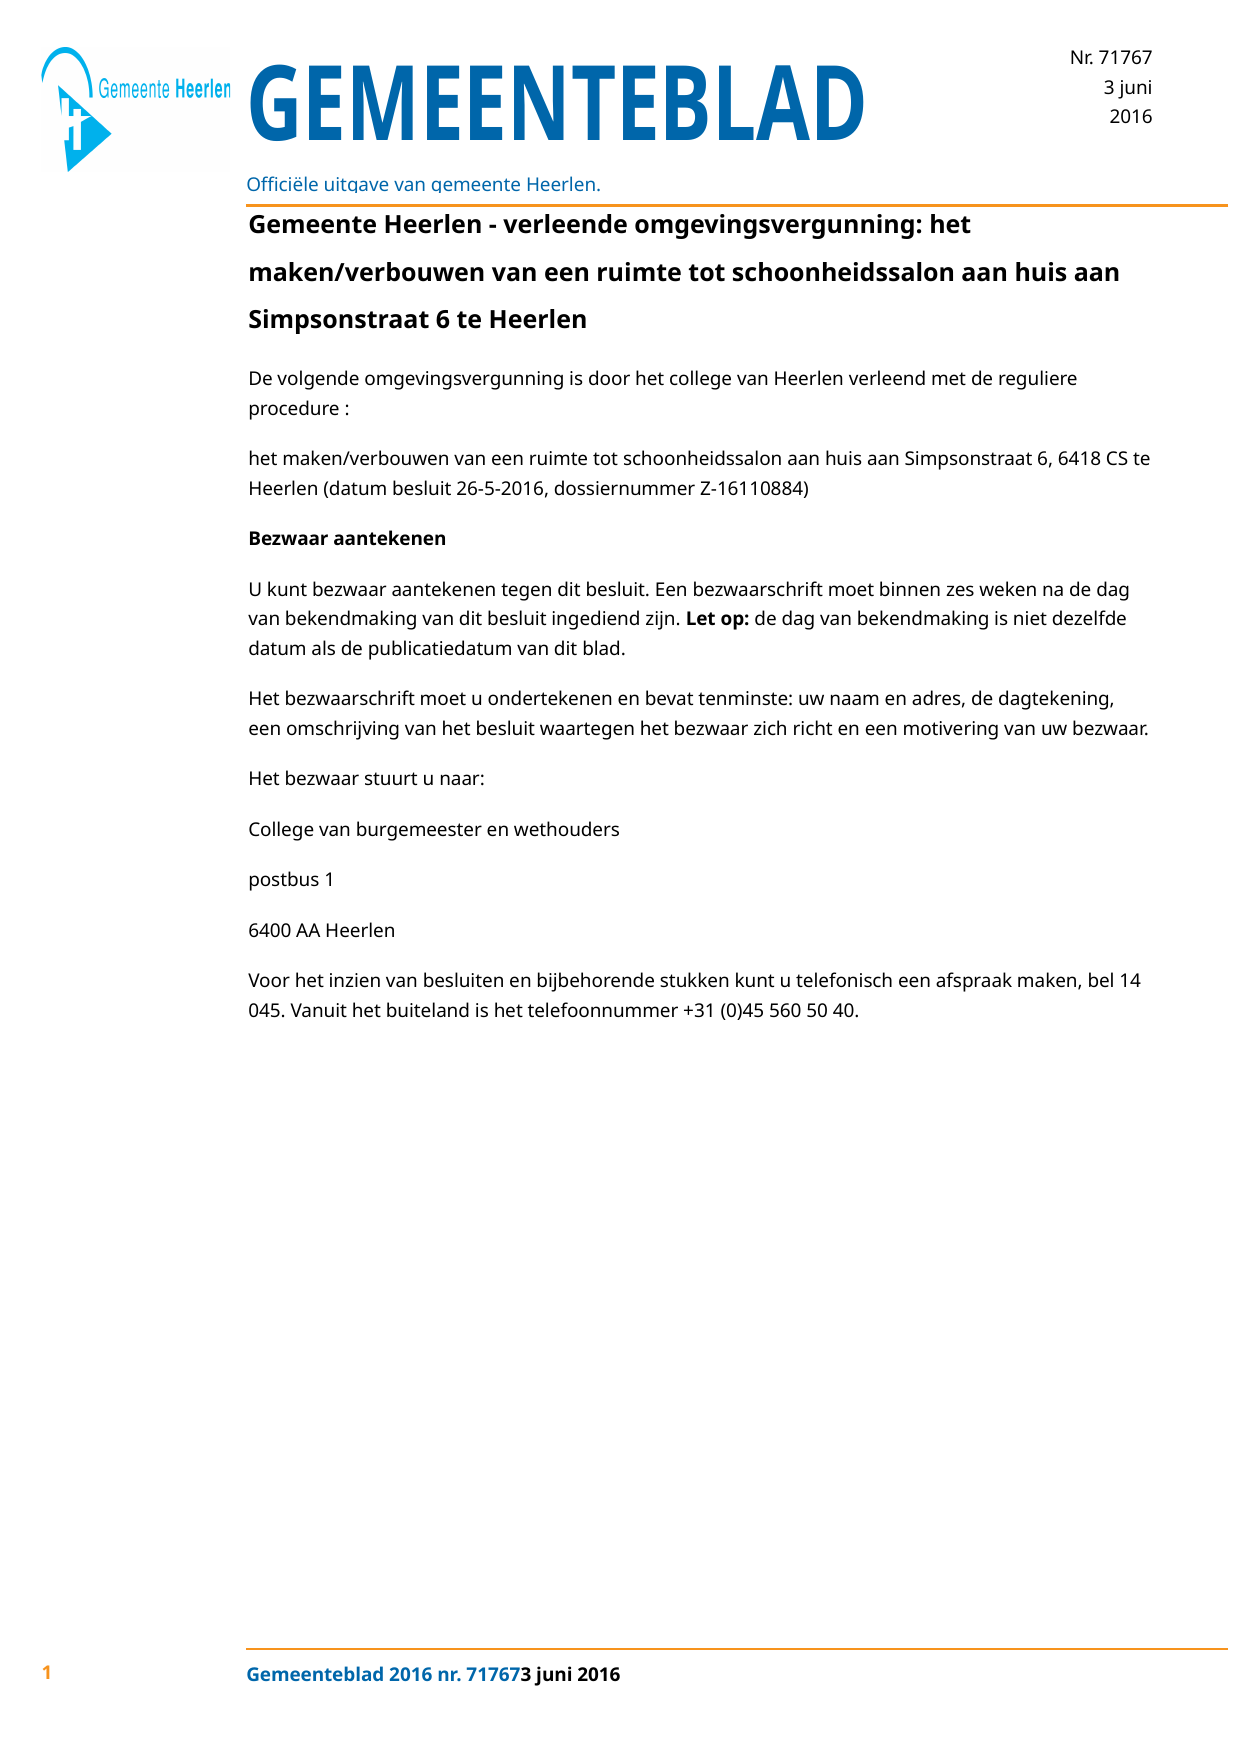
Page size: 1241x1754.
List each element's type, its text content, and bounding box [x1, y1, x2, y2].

picture [41, 47, 58, 70]
text U kunt bezwaar aantekenen tegen dit besluit. Een bezwaarschrift moet binnen zes weken na de dag van bekendmaking van dit besluit ingediend zijn. Let op: de dag van bekendmaking is niet dezelfde datum als de publicatiedatum van dit blad. [248, 576, 1152, 661]
text 6400 AA Heerlen [248, 917, 1152, 942]
picture [41, 47, 231, 172]
text Bezwaar aantekenen [248, 526, 1152, 551]
text postbus 1 [248, 866, 1152, 892]
text Het bezwaar stuurt u naar: [248, 766, 1152, 791]
text Het bezwaarschrift moet u ondertekenen en bevat tenminste: uw naam en adres, de dagtekening, een omschrijving van het besluit waartegen het bezwaar zich richt en een motivering van uw bezwaar. [248, 686, 1152, 741]
text College van burgemeester en wethouders [248, 816, 1152, 842]
text Voor het inzien van besluiten en bijbehorende stukken kunt u telefonisch een afspraak maken, bel 14 045. Vanuit het buiteland is het telefoonnummer +31 (0)45 560 50 40. [248, 967, 1152, 1022]
text Gemeente Heerlen - verleende omgevingsvergunning: het maken/verbouwen van een ruimte tot schoonheidssalon aan huis aan Simpsonstraat 6 te Heerlen [248, 207, 1152, 336]
text De volgende omgevingsvergunning is door het college van Heerlen verleend met de reguliere procedure : [248, 366, 1152, 421]
text het maken/verbouwen van een ruimte tot schoonheidssalon aan huis aan Simpsonstraat 6, 6418 CS te Heerlen (datum besluit 26-5-2016, dossiernummer Z-16110884) [248, 446, 1152, 501]
